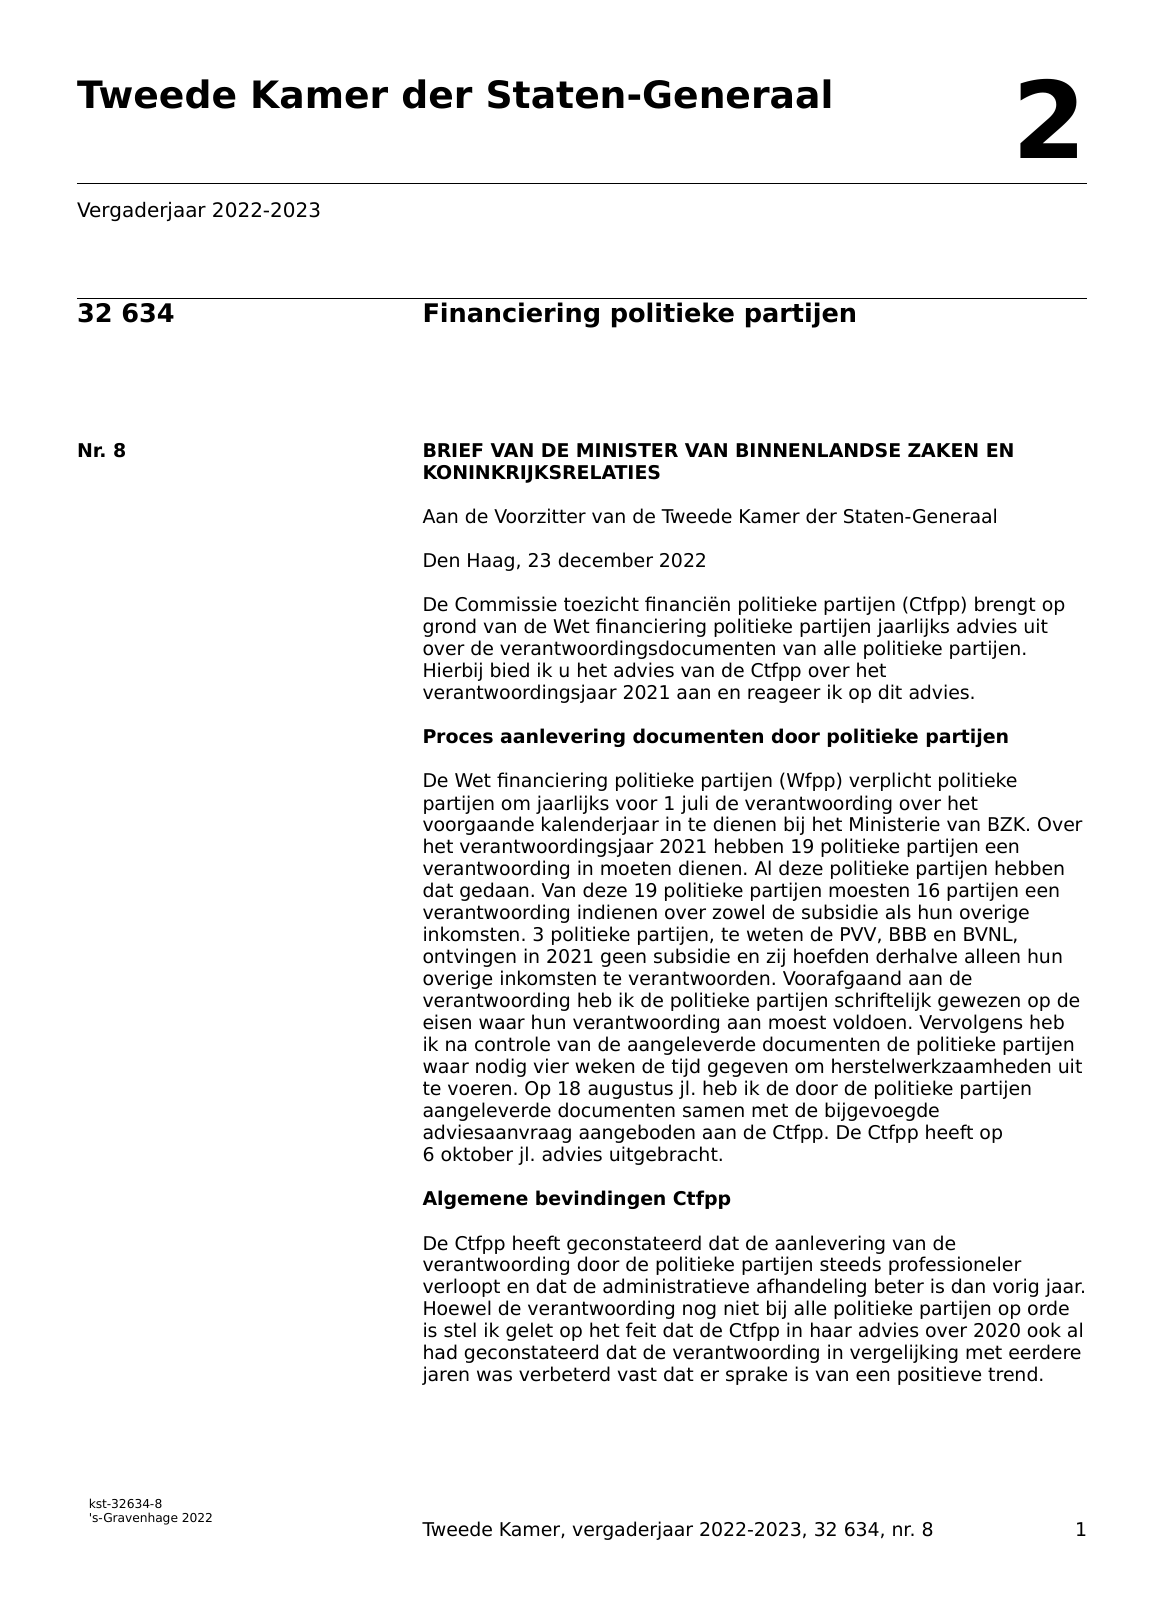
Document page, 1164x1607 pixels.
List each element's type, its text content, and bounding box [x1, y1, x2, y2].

text De Commissie toezicht financiën politieke partijen (Ctfpp) brengt op grond van de Wet financiering politieke partijen jaarlijks advies uit over de verantwoordingsdocumenten van alle politieke partijen. Hierbij bied ik u het advies van de Ctfpp over het verantwoordingsjaar 2021 aan en reageer ik op dit advies. [422, 594, 1087, 704]
text De Ctfpp heeft geconstateerd dat de aanlevering van de verantwoording door de politieke partijen steeds professioneler verloopt en dat de administratieve afhandeling beter is dan vorig jaar. Hoewel de verantwoording nog niet bij alle politieke partijen op orde is stel ik gelet op het feit dat de Ctfpp in haar advies over 2020 ook al had geconstateerd dat de verantwoording in vergelijking met eerdere jaren was verbeterd vast dat er sprake is van een positieve trend. [422, 1232, 1087, 1386]
text 's-Gravenhage 2022 [88, 1511, 323, 1525]
subtitle Proces aanlevering documenten door politieke partijen [422, 726, 1087, 748]
subtitle Algemene bevindingen Ctfpp [422, 1188, 1087, 1210]
table_cell Vergaderjaar 2022-2023 [77, 184, 1087, 298]
table_header 2 [886, 59, 1087, 183]
table_header Tweede Kamer der Staten-Generaal [77, 59, 886, 183]
text Aan de Voorzitter van de Tweede Kamer der Staten-Generaal [422, 506, 1087, 528]
subtitle 32 634 Financiering politieke partijen [77, 299, 1087, 329]
text kst-32634-8 [88, 1497, 323, 1511]
text Den Haag, 23 december 2022 [422, 550, 1087, 572]
subtitle Nr. 8 BRIEF VAN DE MINISTER VAN BINNENLANDSE ZAKEN EN KONINKRIJKSRELATIES [77, 440, 1087, 484]
text De Wet financiering politieke partijen (Wfpp) verplicht politieke partijen om jaarlijks voor 1 juli de verantwoording over het voorgaande kalenderjaar in te dienen bij het Ministerie van BZK. Over het verantwoordingsjaar 2021 hebben 19 politieke partijen een verantwoording in moeten dienen. Al deze politieke partijen hebben dat gedaan. Van deze 19 politieke partijen moesten 16 partijen een verantwoording indienen over zowel de subsidie als hun overige inkomsten. 3 politieke partijen, te weten de PVV, BBB en BVNL, ontvingen in 2021 geen subsidie en zij hoefden derhalve alleen hun overige inkomsten te verantwoorden. Voorafgaand aan de verantwoording heb ik de politieke partijen schriftelijk gewezen op de eisen waar hun verantwoording aan moest voldoen. Vervolgens heb ik na controle van de aangeleverde documenten de politieke partijen waar nodig vier weken de tijd gegeven om herstelwerkzaamheden uit te voeren. Op 18 augustus jl. heb ik de door de politieke partijen aangeleverde documenten samen met de bijgevoegde adviesaanvraag aangeboden aan de Ctfpp. De Ctfpp heeft op 6 oktober jl. advies uitgebracht. [422, 770, 1087, 1166]
